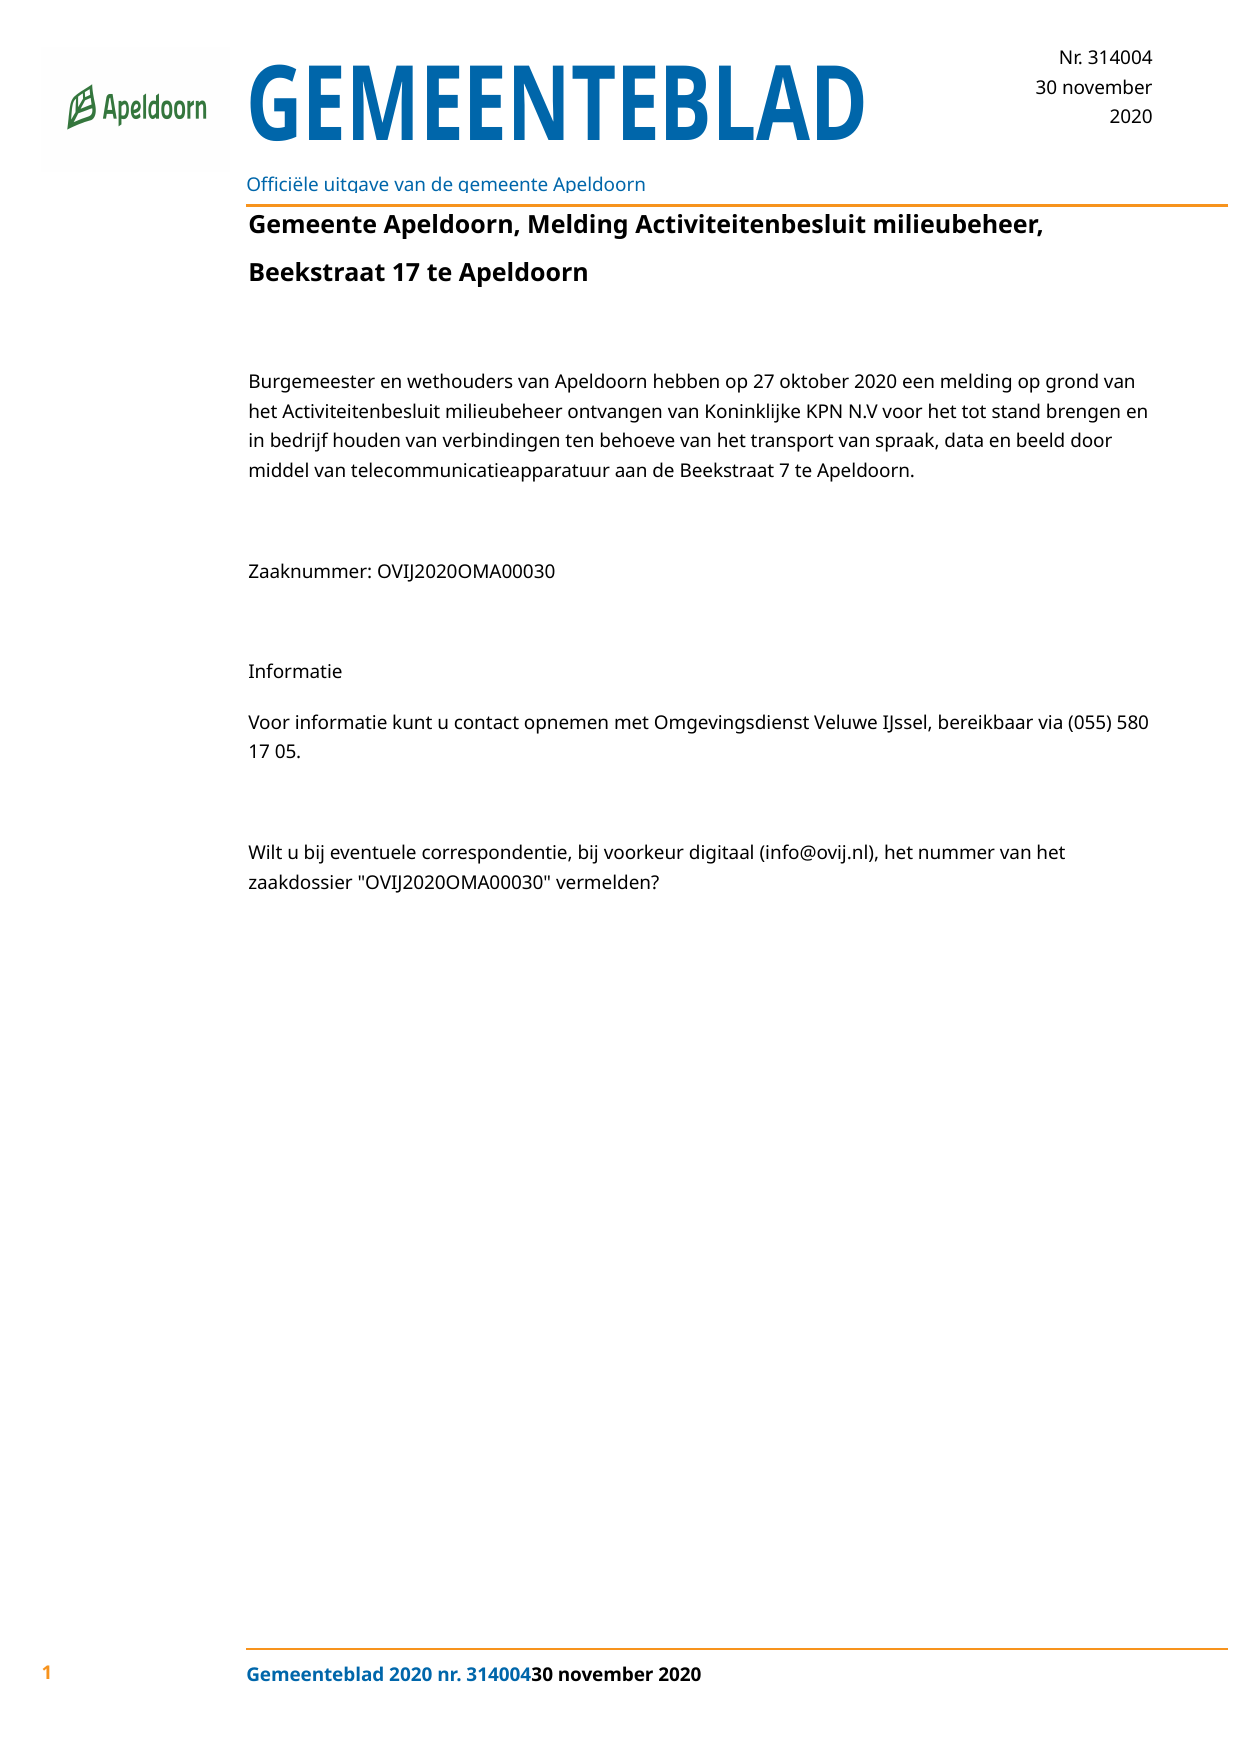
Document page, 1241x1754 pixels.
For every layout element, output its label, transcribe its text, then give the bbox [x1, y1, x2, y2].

text Voor informatie kunt u contact opnemen met Omgevingsdienst Veluwe IJssel, bereikbaar via (055) 580 17 05. [248, 709, 1152, 764]
text Gemeente Apeldoorn, Melding Activiteitenbesluit milieubeheer, Beekstraat 17 te Apeldoorn [248, 207, 1152, 288]
text Zaaknummer: OVIJ2020OMA00030 [248, 558, 1152, 584]
text Informatie [248, 659, 1152, 684]
text Wilt u bij eventuele correspondentie, bij voorkeur digitaal (info@ovij.nl), het nummer van het zaakdossier "OVIJ2020OMA00030" vermelden? [248, 839, 1152, 895]
text Burgemeester en wethouders van Apeldoorn hebben op 27 oktober 2020 een melding op grond van het Activiteitenbesluit milieubeheer ontvangen van Koninklijke KPN N.V voor het tot stand brengen en in bedrijf houden van verbindingen ten behoeve van het transport van spraak, data en beeld door middel van telecommunicatieapparatuur aan de Beekstraat 7 te Apeldoorn. [248, 368, 1152, 483]
picture [41, 47, 231, 172]
